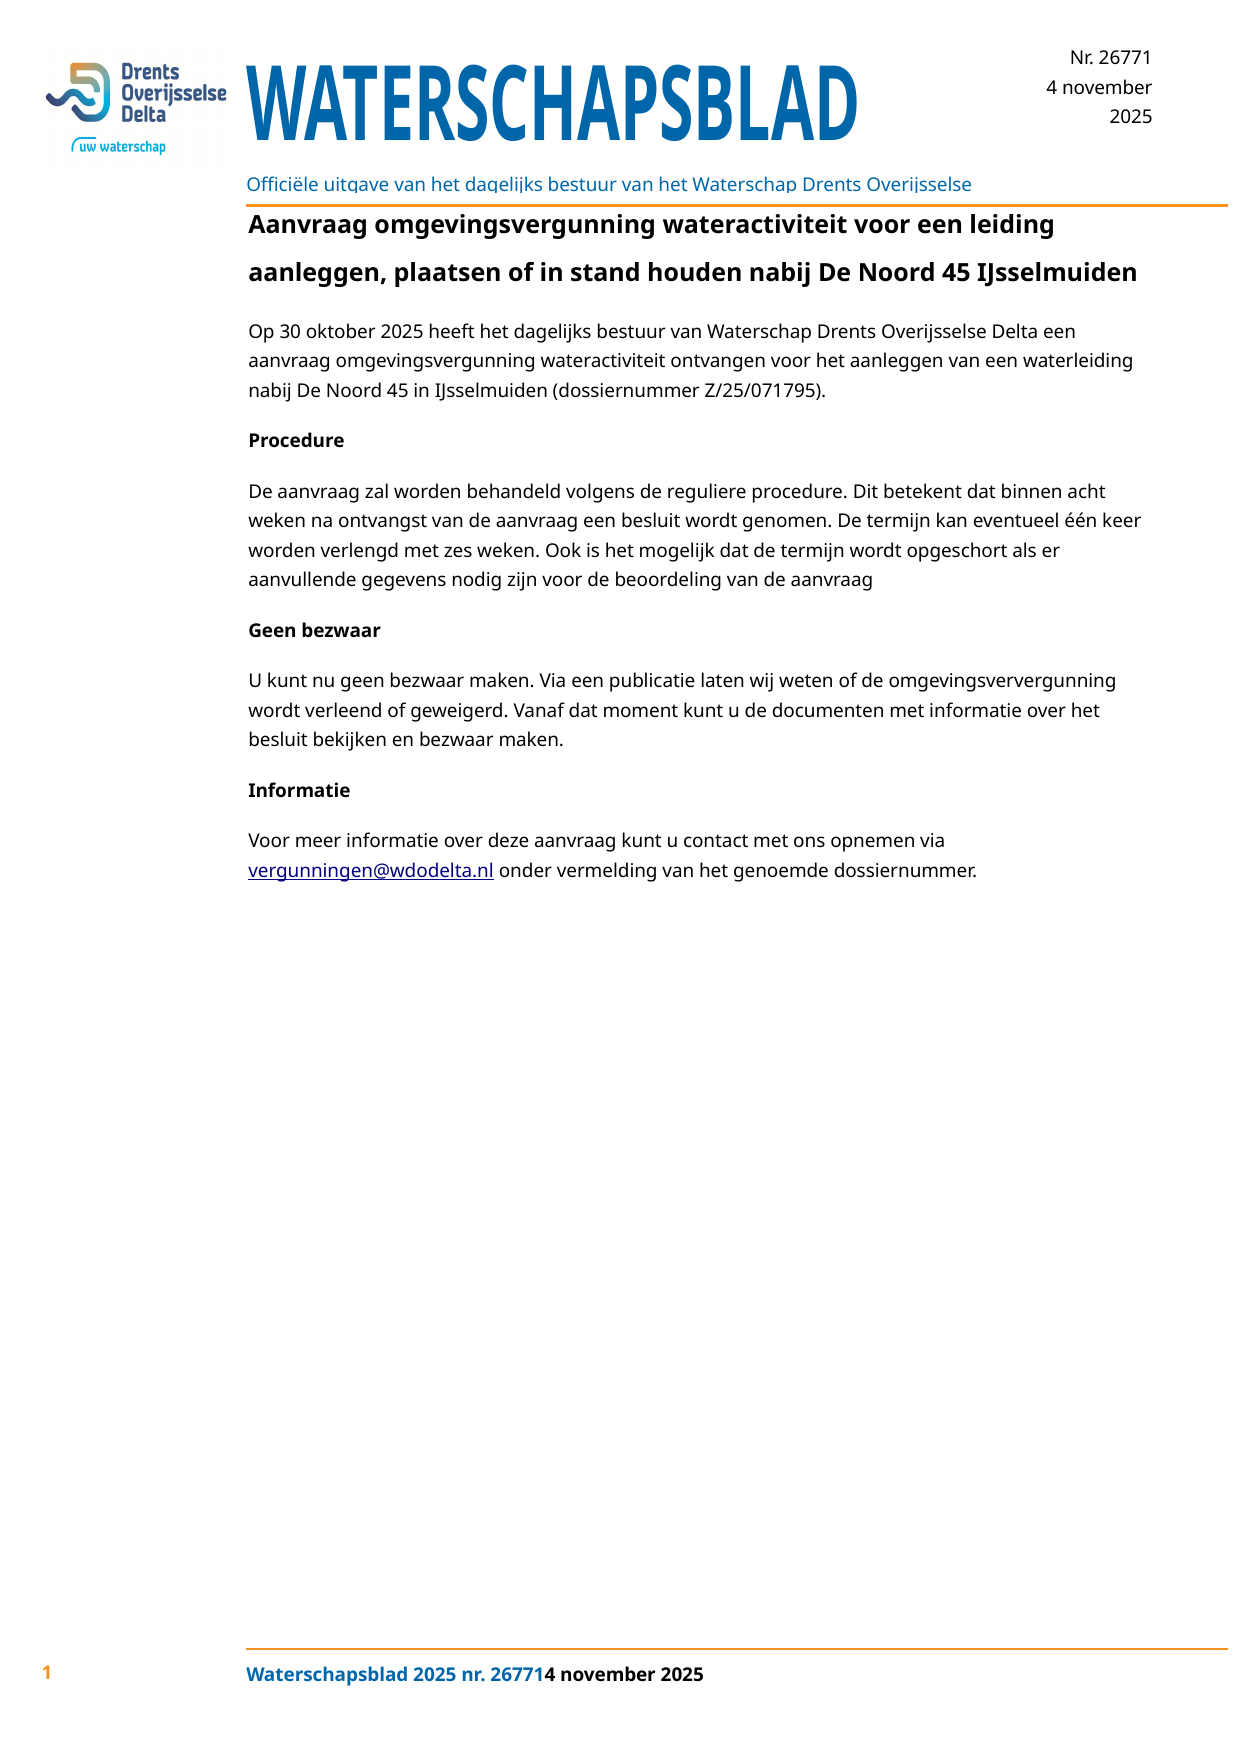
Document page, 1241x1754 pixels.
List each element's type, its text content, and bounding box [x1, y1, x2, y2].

text Aanvraag omgevingsvergunning wateractiviteit voor een leiding aanleggen, plaatsen of in stand houden nabij De Noord 45 IJsselmuiden [248, 207, 1152, 288]
text De aanvraag zal worden behandeld volgens de reguliere procedure. Dit betekent dat binnen acht weken na ontvangst van de aanvraag een besluit wordt genomen. De termijn kan eventueel één keer worden verlengd met zes weken. Ook is het mogelijk dat de termijn wordt opgeschort als er aanvullende gegevens nodig zijn voor de beoordeling van de aanvraag [248, 478, 1152, 592]
picture [41, 47, 231, 172]
text U kunt nu geen bezwaar maken. Via een publicatie laten wij weten of de omgevingsververgunning wordt verleend of geweigerd. Vanaf dat moment kunt u de documenten met informatie over het besluit bekijken en bezwaar maken. [248, 667, 1152, 752]
text Informatie [248, 777, 1152, 803]
text Op 30 oktober 2025 heeft het dagelijks bestuur van Waterschap Drents Overijsselse Delta een aanvraag omgevingsvergunning wateractiviteit ontvangen voor het aanleggen van een waterleiding nabij De Noord 45 in IJsselmuiden (dossiernummer Z/25/071795). [248, 318, 1152, 403]
text Geen bezwaar [248, 617, 1152, 643]
text Voor meer informatie over deze aanvraag kunt u contact met ons opnemen via vergunningen@wdodelta.nl onder vermelding van het genoemde dossiernummer. [248, 827, 1152, 883]
text Procedure [248, 427, 1152, 453]
